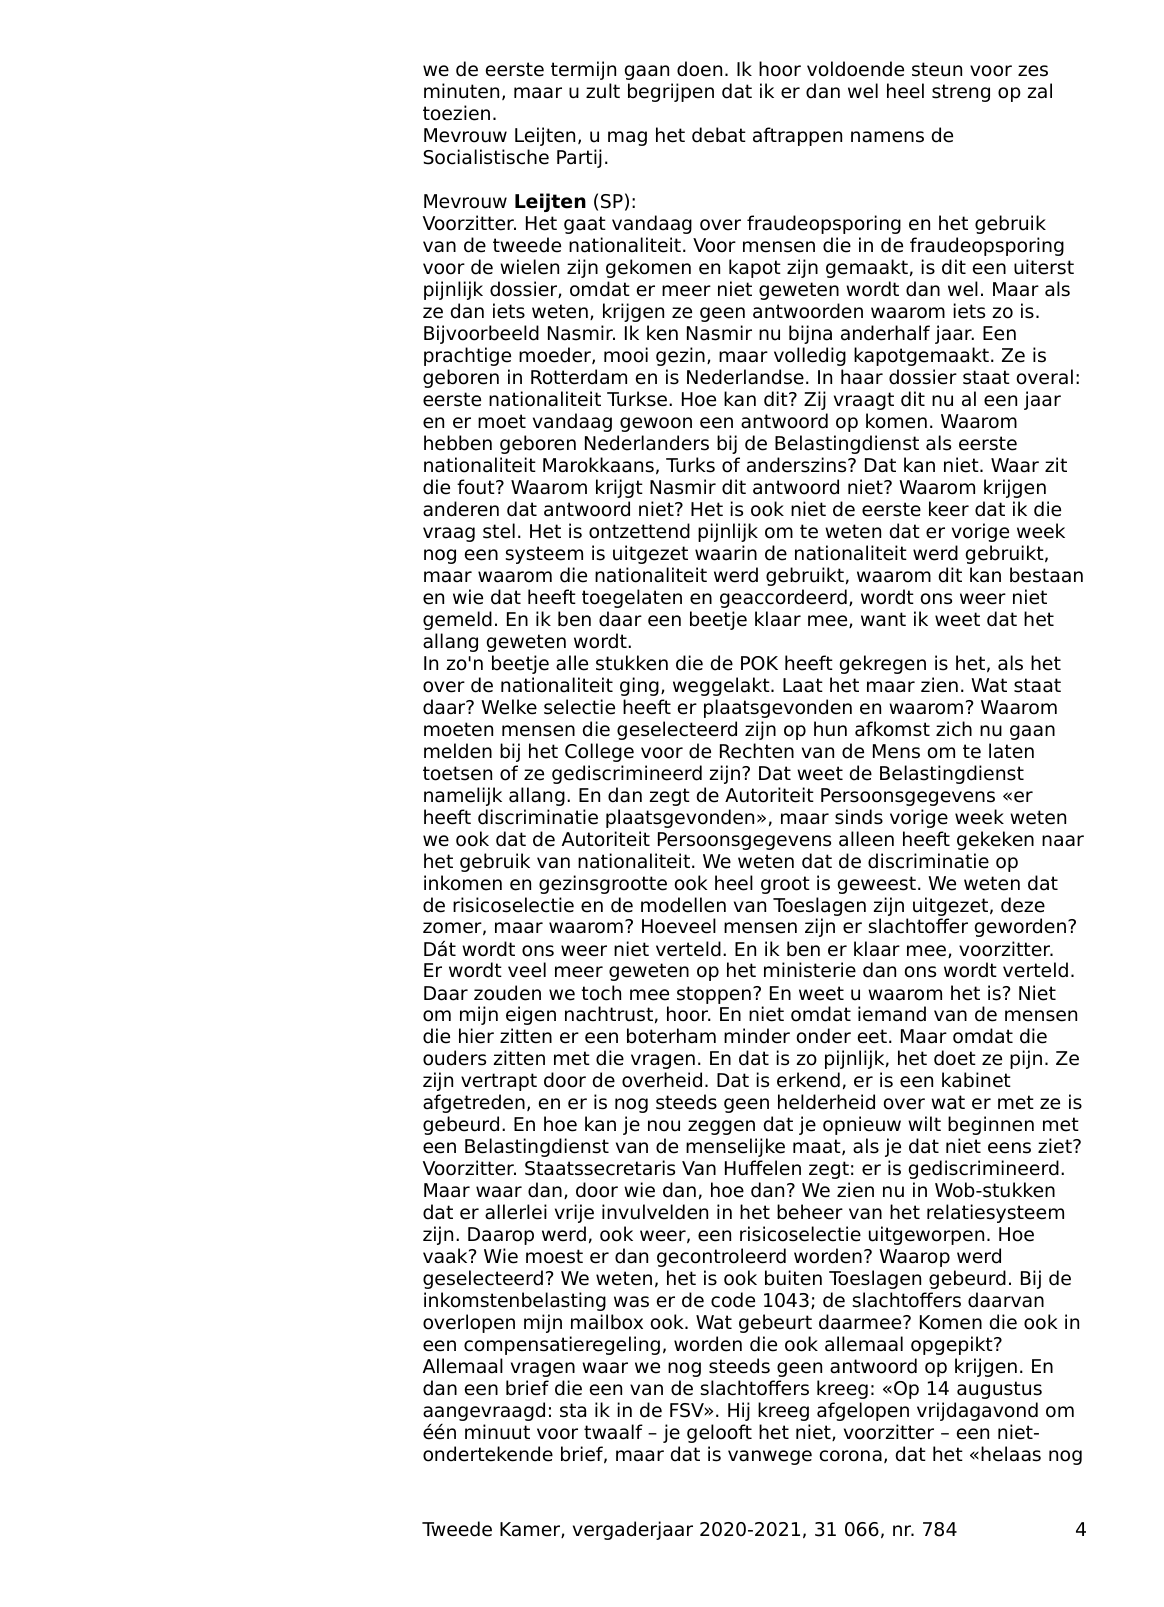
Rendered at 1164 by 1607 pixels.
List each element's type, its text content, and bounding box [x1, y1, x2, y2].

text Mevrouw Leijten, u mag het debat aftrappen namens de Socialistische Partij. [422, 125, 1087, 169]
text Voorzitter. Staatssecretaris Van Huffelen zegt: er is gediscrimineerd. Maar waar dan, door wie dan, hoe dan? We zien nu in Wob-stukken dat er allerlei vrije invulvelden in het beheer van het relatiesysteem zijn. Daarop werd, ook weer, een risicoselectie uitgeworpen. Hoe vaak? Wie moest er dan gecontroleerd worden? Waarop werd geselecteerd? We weten, het is ook buiten Toeslagen gebeurd. Bij de inkomstenbelasting was er de code 1043; de slachtoffers daarvan overlopen mijn mailbox ook. Wat gebeurt daarmee? Komen die ook in een compensatieregeling, worden die ook allemaal opgepikt? Allemaal vragen waar we nog steeds geen antwoord op krijgen. En dan een brief die een van de slachtoffers kreeg: «Op 14 augustus aangevraagd: sta ik in de FSV». Hij kreeg afgelopen vrijdagavond om één minuut voor twaalf – je gelooft het niet, voorzitter – een niet-ondertekende brief, maar dat is vanwege corona, dat het «helaas nog [422, 1158, 1087, 1466]
text we de eerste termijn gaan doen. Ik hoor voldoende steun voor zes minuten, maar u zult begrijpen dat ik er dan wel heel streng op zal toezien. [422, 59, 1087, 125]
text Mevrouw Leijten (SP): [422, 191, 1087, 213]
text Er wordt veel meer geweten op het ministerie dan ons wordt verteld. Daar zouden we toch mee stoppen? En weet u waarom het is? Niet om mijn eigen nachtrust, hoor. En niet omdat iemand van de mensen die hier zitten er een boterham minder onder eet. Maar omdat die ouders zitten met die vragen. En dat is zo pijnlijk, het doet ze pijn. Ze zijn vertrapt door de overheid. Dat is erkend, er is een kabinet afgetreden, en er is nog steeds geen helderheid over wat er met ze is gebeurd. En hoe kan je nou zeggen dat je opnieuw wilt beginnen met een Belastingdienst van de menselijke maat, als je dat niet eens ziet? [422, 960, 1087, 1158]
text In zo'n beetje alle stukken die de POK heeft gekregen is het, als het over de nationaliteit ging, weggelakt. Laat het maar zien. Wat staat daar? Welke selectie heeft er plaatsgevonden en waarom? Waarom moeten mensen die geselecteerd zijn op hun afkomst zich nu gaan melden bij het College voor de Rechten van de Mens om te laten toetsen of ze gediscrimineerd zijn? Dat weet de Belastingdienst namelijk allang. En dan zegt de Autoriteit Persoonsgegevens «er heeft discriminatie plaatsgevonden», maar sinds vorige week weten we ook dat de Autoriteit Persoonsgegevens alleen heeft gekeken naar het gebruik van nationaliteit. We weten dat de discriminatie op inkomen en gezinsgrootte ook heel groot is geweest. We weten dat de risicoselectie en de modellen van Toeslagen zijn uitgezet, deze zomer, maar waarom? Hoeveel mensen zijn er slachtoffer geworden? Dát wordt ons weer niet verteld. En ik ben er klaar mee, voorzitter. [422, 653, 1087, 960]
text Voorzitter. Het gaat vandaag over fraudeopsporing en het gebruik van de tweede nationaliteit. Voor mensen die in de fraudeopsporing voor de wielen zijn gekomen en kapot zijn gemaakt, is dit een uiterst pijnlijk dossier, omdat er meer niet geweten wordt dan wel. Maar als ze dan iets weten, krijgen ze geen antwoorden waarom iets zo is. Bijvoorbeeld Nasmir. Ik ken Nasmir nu bijna anderhalf jaar. Een prachtige moeder, mooi gezin, maar volledig kapotgemaakt. Ze is geboren in Rotterdam en is Nederlandse. In haar dossier staat overal: eerste nationaliteit Turkse. Hoe kan dit? Zij vraagt dit nu al een jaar en er moet vandaag gewoon een antwoord op komen. Waarom hebben geboren Nederlanders bij de Belastingdienst als eerste nationaliteit Marokkaans, Turks of anderszins? Dat kan niet. Waar zit die fout? Waarom krijgt Nasmir dit antwoord niet? Waarom krijgen anderen dat antwoord niet? Het is ook niet de eerste keer dat ik die vraag stel. Het is ontzettend pijnlijk om te weten dat er vorige week nog een systeem is uitgezet waarin de nationaliteit werd gebruikt, maar waarom die nationaliteit werd gebruikt, waarom dit kan bestaan en wie dat heeft toegelaten en geaccordeerd, wordt ons weer niet gemeld. En ik ben daar een beetje klaar mee, want ik weet dat het allang geweten wordt. [422, 213, 1087, 653]
